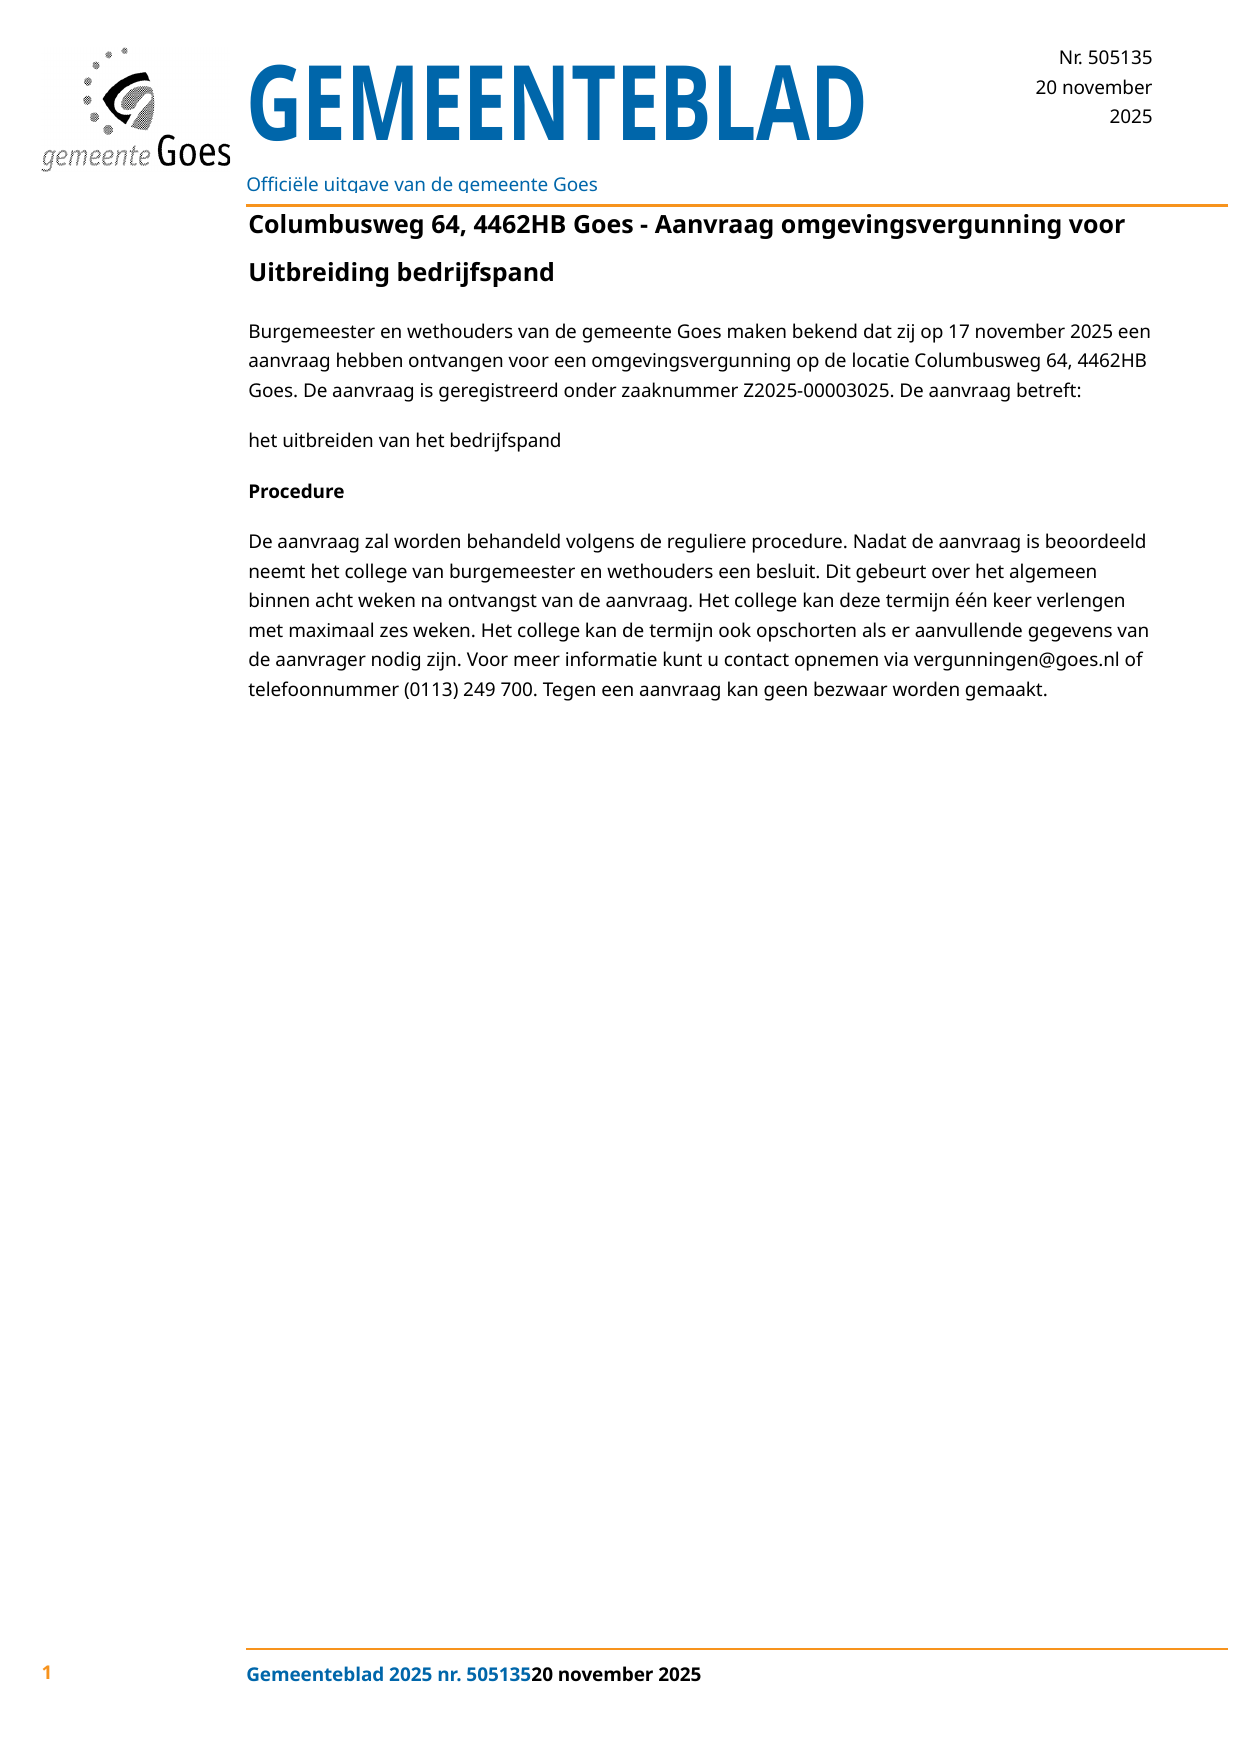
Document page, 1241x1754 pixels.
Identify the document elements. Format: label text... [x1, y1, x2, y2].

picture [41, 47, 231, 172]
text De aanvraag zal worden behandeld volgens de reguliere procedure. Nadat de aanvraag is beoordeeld neemt het college van burgemeester en wethouders een besluit. Dit gebeurt over het algemeen binnen acht weken na ontvangst van de aanvraag. Het college kan deze termijn één keer verlengen met maximaal zes weken. Het college kan de termijn ook opschorten als er aanvullende gegevens van de aanvrager nodig zijn. Voor meer informatie kunt u contact opnemen via vergunningen@goes.nl of telefoonnummer (0113) 249 700. Tegen een aanvraag kan geen bezwaar worden gemaakt. [248, 528, 1152, 702]
text het uitbreiden van het bedrijfspand [248, 427, 1152, 453]
text Columbusweg 64, 4462HB Goes - Aanvraag omgevingsvergunning voor Uitbreiding bedrijfspand [248, 207, 1152, 288]
text Burgemeester en wethouders van de gemeente Goes maken bekend dat zij op 17 november 2025 een aanvraag hebben ontvangen voor een omgevingsvergunning op de locatie Columbusweg 64, 4462HB Goes. De aanvraag is geregistreerd onder zaaknummer Z2025-00003025. De aanvraag betreft: [248, 318, 1152, 403]
text Procedure [248, 478, 1152, 504]
